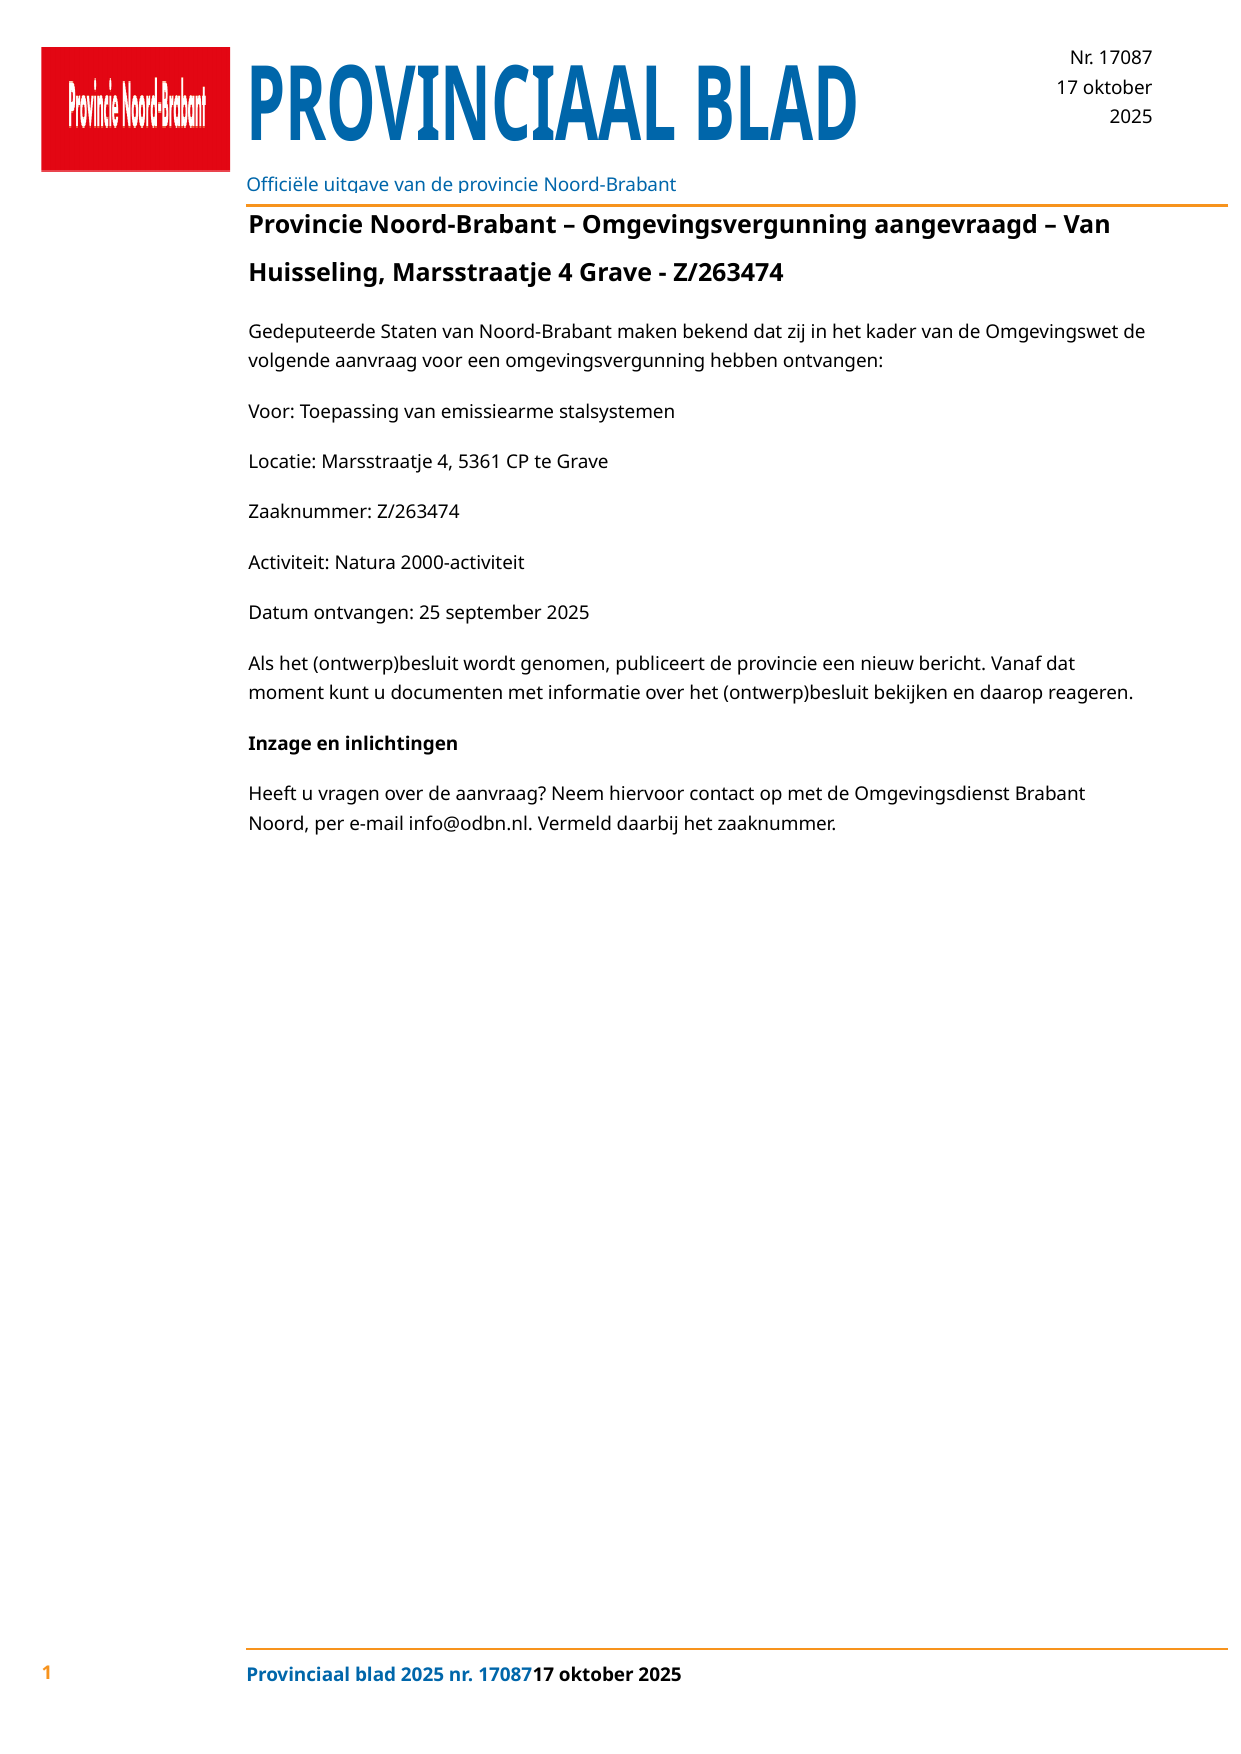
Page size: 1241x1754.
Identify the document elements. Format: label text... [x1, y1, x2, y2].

text Locatie: Marsstraatje 4, 5361 CP te Grave [248, 448, 1152, 474]
text Gedeputeerde Staten van Noord-Brabant maken bekend dat zij in het kader van de Omgevingswet de volgende aanvraag voor een omgevingsvergunning hebben ontvangen: [248, 318, 1152, 373]
text Inzage en inlichtingen [248, 730, 1152, 756]
text Heeft u vragen over de aanvraag? Neem hiervoor contact op met de Omgevingsdienst Brabant Noord, per e-mail info@odbn.nl. Vermeld daarbij het zaaknummer. [248, 780, 1152, 836]
text Voor: Toepassing van emissiearme stalsystemen [248, 398, 1152, 424]
picture [41, 47, 231, 172]
text Zaaknummer: Z/263474 [248, 499, 1152, 524]
text Activiteit: Natura 2000-activiteit [248, 549, 1152, 575]
text Datum ontvangen: 25 september 2025 [248, 599, 1152, 625]
text Als het (ontwerp)besluit wordt genomen, publiceert de provincie een nieuw bericht. Vanaf dat moment kunt u documenten met informatie over het (ontwerp)besluit bekijken en daarop reageren. [248, 650, 1152, 705]
text Provincie Noord-Brabant – Omgevingsvergunning aangevraagd – Van Huisseling, Marsstraatje 4 Grave - Z/263474 [248, 207, 1152, 288]
